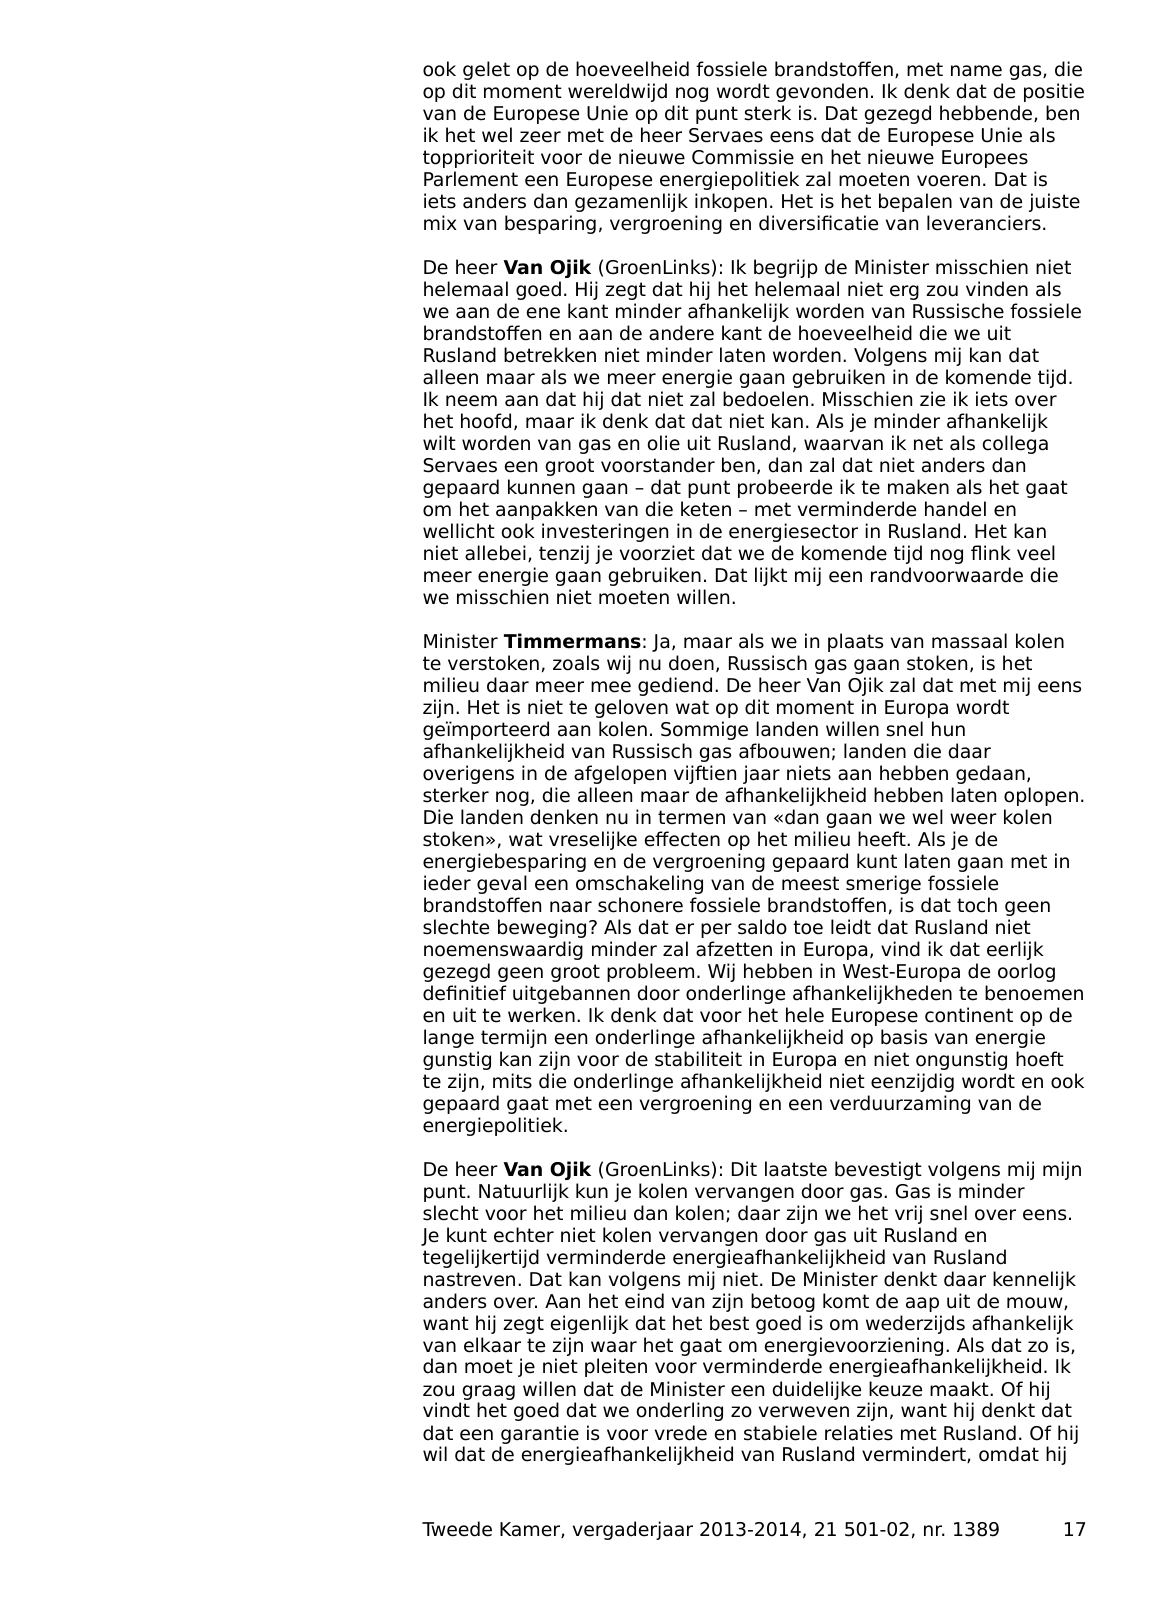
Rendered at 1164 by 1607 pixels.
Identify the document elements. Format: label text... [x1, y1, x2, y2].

text ook gelet op de hoeveelheid fossiele brandstoffen, met name gas, die op dit moment wereldwijd nog wordt gevonden. Ik denk dat de positie van de Europese Unie op dit punt sterk is. Dat gezegd hebbende, ben ik het wel zeer met de heer Servaes eens dat de Europese Unie als topprioriteit voor de nieuwe Commissie en het nieuwe Europees Parlement een Europese energiepolitiek zal moeten voeren. Dat is iets anders dan gezamenlijk inkopen. Het is het bepalen van de juiste mix van besparing, vergroening en diversificatie van leveranciers. [422, 59, 1087, 235]
text Minister Timmermans: Ja, maar als we in plaats van massaal kolen te verstoken, zoals wij nu doen, Russisch gas gaan stoken, is het milieu daar meer mee gediend. De heer Van Ojik zal dat met mij eens zijn. Het is niet te geloven wat op dit moment in Europa wordt geïmporteerd aan kolen. Sommige landen willen snel hun afhankelijkheid van Russisch gas afbouwen; landen die daar overigens in de afgelopen vijftien jaar niets aan hebben gedaan, sterker nog, die alleen maar de afhankelijkheid hebben laten oplopen. Die landen denken nu in termen van «dan gaan we wel weer kolen stoken», wat vreselijke effecten op het milieu heeft. Als je de energiebesparing en de vergroening gepaard kunt laten gaan met in ieder geval een omschakeling van de meest smerige fossiele brandstoffen naar schonere fossiele brandstoffen, is dat toch geen slechte beweging? Als dat er per saldo toe leidt dat Rusland niet noemenswaardig minder zal afzetten in Europa, vind ik dat eerlijk gezegd geen groot probleem. Wij hebben in West-Europa de oorlog definitief uitgebannen door onderlinge afhankelijkheden te benoemen en uit te werken. Ik denk dat voor het hele Europese continent op de lange termijn een onderlinge afhankelijkheid op basis van energie gunstig kan zijn voor de stabiliteit in Europa en niet ongunstig hoeft te zijn, mits die onderlinge afhankelijkheid niet eenzijdig wordt en ook gepaard gaat met een vergroening en een verduurzaming van de energiepolitiek. [422, 631, 1087, 1136]
text De heer Van Ojik (GroenLinks): Dit laatste bevestigt volgens mij mijn punt. Natuurlijk kun je kolen vervangen door gas. Gas is minder slecht voor het milieu dan kolen; daar zijn we het vrij snel over eens. Je kunt echter niet kolen vervangen door gas uit Rusland en tegelijkertijd verminderde energieafhankelijkheid van Rusland nastreven. Dat kan volgens mij niet. De Minister denkt daar kennelijk anders over. Aan het eind van zijn betoog komt de aap uit de mouw, want hij zegt eigenlijk dat het best goed is om wederzijds afhankelijk van elkaar te zijn waar het gaat om energievoorziening. Als dat zo is, dan moet je niet pleiten voor verminderde energieafhankelijkheid. Ik zou graag willen dat de Minister een duidelijke keuze maakt. Of hij vindt het goed dat we onderling zo verweven zijn, want hij denkt dat dat een garantie is voor vrede en stabiele relaties met Rusland. Of hij wil dat de energieafhankelijkheid van Rusland vermindert, omdat hij [422, 1159, 1087, 1466]
text De heer Van Ojik (GroenLinks): Ik begrijp de Minister misschien niet helemaal goed. Hij zegt dat hij het helemaal niet erg zou vinden als we aan de ene kant minder afhankelijk worden van Russische fossiele brandstoffen en aan de andere kant de hoeveelheid die we uit Rusland betrekken niet minder laten worden. Volgens mij kan dat alleen maar als we meer energie gaan gebruiken in de komende tijd. Ik neem aan dat hij dat niet zal bedoelen. Misschien zie ik iets over het hoofd, maar ik denk dat dat niet kan. Als je minder afhankelijk wilt worden van gas en olie uit Rusland, waarvan ik net als collega Servaes een groot voorstander ben, dan zal dat niet anders dan gepaard kunnen gaan – dat punt probeerde ik te maken als het gaat om het aanpakken van die keten – met verminderde handel en wellicht ook investeringen in de energiesector in Rusland. Het kan niet allebei, tenzij je voorziet dat we de komende tijd nog flink veel meer energie gaan gebruiken. Dat lijkt mij een randvoorwaarde die we misschien niet moeten willen. [422, 257, 1087, 609]
